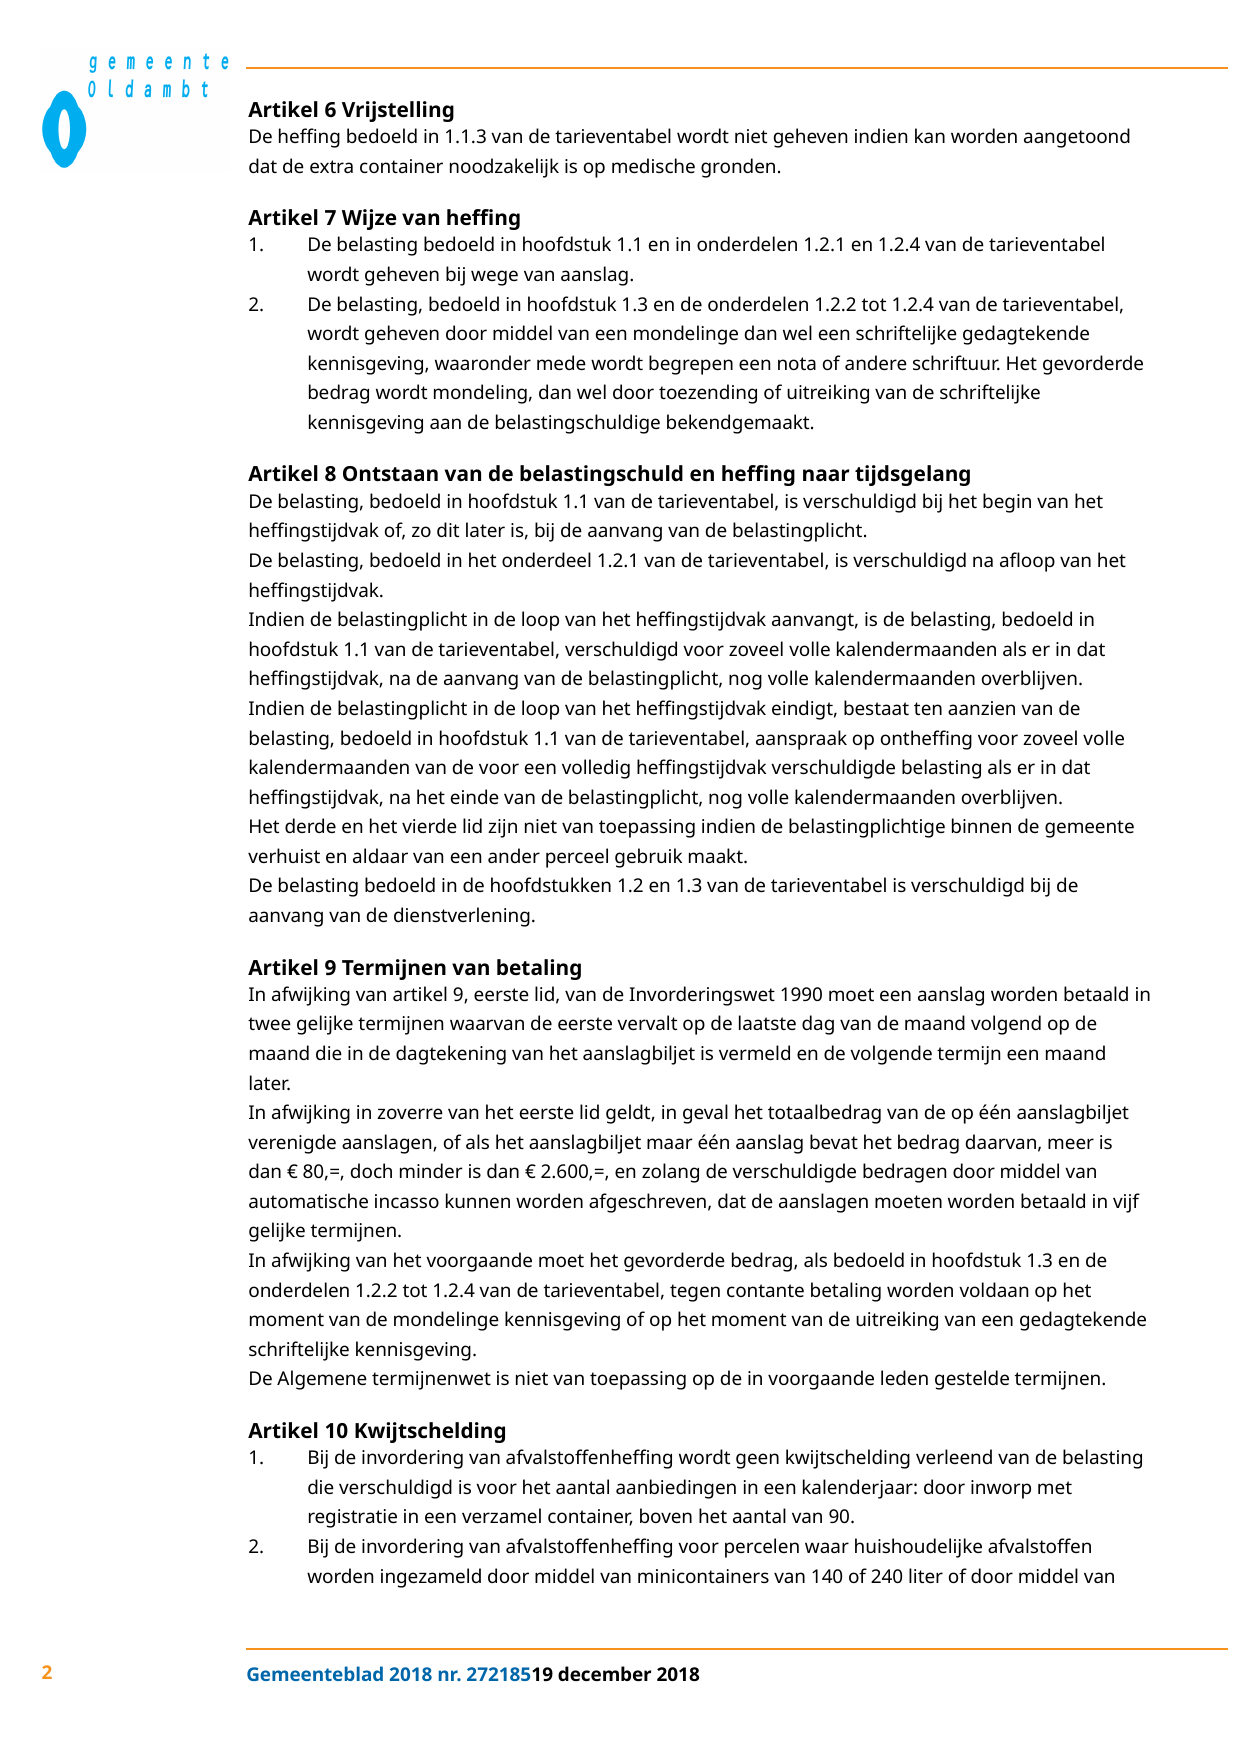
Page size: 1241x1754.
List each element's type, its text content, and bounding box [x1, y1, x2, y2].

text In afwijking in zoverre van het eerste lid geldt, in geval het totaalbedrag van de op één aanslagbiljet verenigde aanslagen, of als het aanslagbiljet maar één aanslag bevat het bedrag daarvan, meer is dan € 80,=, doch minder is dan € 2.600,=, en zolang de verschuldigde bedragen door middel van automatische incasso kunnen worden afgeschreven, dat de aanslagen moeten worden betaald in vijf gelijke termijnen. [248, 1099, 1152, 1243]
text Indien de belastingplicht in de loop van het heffingstijdvak aanvangt, is de belasting, bedoeld in hoofdstuk 1.1 van de tarieventabel, verschuldigd voor zoveel volle kalendermaanden als er in dat heffingstijdvak, na de aanvang van de belastingplicht, nog volle kalendermaanden overblijven. [248, 606, 1152, 691]
list Bij de invordering van afvalstoffenheffing wordt geen kwijtschelding verleend van de belasting die verschuldigd is voor het aantal aanbiedingen in een kalenderjaar: door inworp met registratie in een verzamel container, boven het aantal van 90. [248, 1444, 1152, 1529]
list Bij de invordering van afvalstoffenheffing voor percelen waar huishoudelijke afvalstoffen worden ingezameld door middel van minicontainers van 140 of 240 liter of door middel van [248, 1533, 1152, 1588]
text In afwijking van artikel 9, eerste lid, van de Invorderingswet 1990 moet een aanslag worden betaald in twee gelijke termijnen waarvan de eerste vervalt op de laatste dag van de maand volgend op de maand die in de dagtekening van het aanslagbiljet is vermeld en de volgende termijn een maand later. [248, 981, 1152, 1096]
text De belasting bedoeld in de hoofdstukken 1.2 en 1.3 van de tarieventabel is verschuldigd bij de aanvang van de dienstverlening. [248, 873, 1152, 928]
text Artikel 9 Termijnen van betaling [248, 953, 1152, 981]
text Indien de belastingplicht in de loop van het heffingstijdvak eindigt, bestaat ten aanzien van de belasting, bedoeld in hoofdstuk 1.1 van de tarieventabel, aanspraak op ontheffing voor zoveel volle kalendermaanden van de voor een volledig heffingstijdvak verschuldigde belasting als er in dat heffingstijdvak, na het einde van de belastingplicht, nog volle kalendermaanden overblijven. [248, 695, 1152, 809]
picture [41, 47, 231, 172]
list De belasting bedoeld in hoofdstuk 1.1 en in onderdelen 1.2.1 en 1.2.4 van de tarieventabel wordt geheven bij wege van aanslag. [248, 232, 1152, 287]
list De belasting, bedoeld in hoofdstuk 1.3 en de onderdelen 1.2.2 tot 1.2.4 van de tarieventabel, wordt geheven door middel van een mondelinge dan wel een schriftelijke gedagtekende kennisgeving, waaronder mede wordt begrepen een nota of andere schriftuur. Het gevorderde bedrag wordt mondeling, dan wel door toezending of uitreiking van de schriftelijke kennisgeving aan de belastingschuldige bekendgemaakt. [248, 291, 1152, 435]
text Het derde en het vierde lid zijn niet van toepassing indien de belastingplichtige binnen de gemeente verhuist en aldaar van een ander perceel gebruik maakt. [248, 813, 1152, 869]
text De belasting, bedoeld in het onderdeel 1.2.1 van de tarieventabel, is verschuldigd na afloop van het heffingstijdvak. [248, 547, 1152, 602]
text Artikel 7 Wijze van heffing [248, 203, 1152, 232]
text Artikel 8 Ontstaan van de belastingschuld en heffing naar tijdsgelang [248, 459, 1152, 488]
text Artikel 10 Kwijtschelding [248, 1416, 1152, 1444]
text De Algemene termijnenwet is niet van toepassing op de in voorgaande leden gestelde termijnen. [248, 1366, 1152, 1391]
text De heffing bedoeld in 1.1.3 van de tarieventabel wordt niet geheven indien kan worden aangetoond dat de extra container noodzakelijk is op medische gronden. [248, 123, 1152, 178]
text In afwijking van het voorgaande moet het gevorderde bedrag, als bedoeld in hoofdstuk 1.3 en de onderdelen 1.2.2 tot 1.2.4 van de tarieventabel, tegen contante betaling worden voldaan op het moment van de mondelinge kennisgeving of op het moment van de uitreiking van een gedagtekende schriftelijke kennisgeving. [248, 1247, 1152, 1362]
text De belasting, bedoeld in hoofdstuk 1.1 van de tarieventabel, is verschuldigd bij het begin van het heffingstijdvak of, zo dit later is, bij de aanvang van de belastingplicht. [248, 488, 1152, 543]
text Artikel 6 Vrijstelling [248, 95, 1152, 123]
